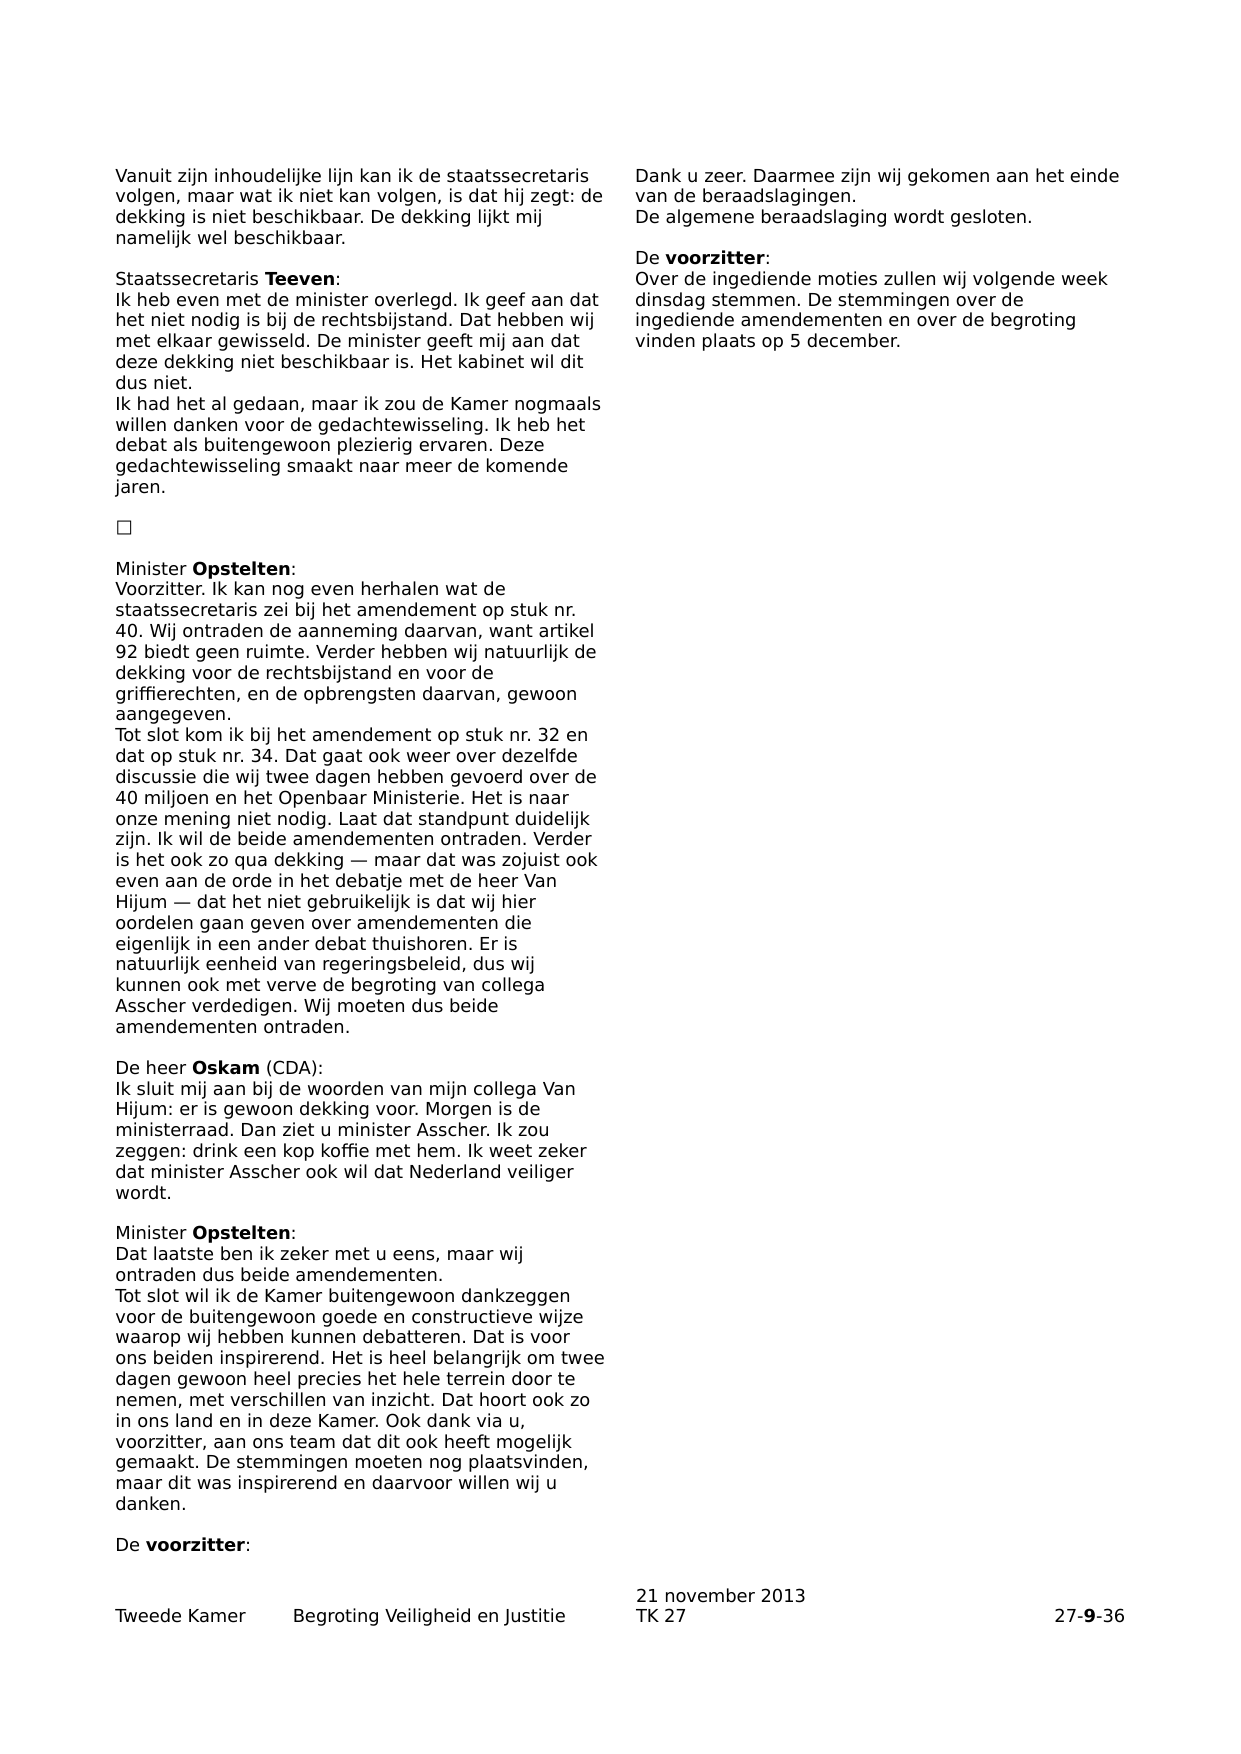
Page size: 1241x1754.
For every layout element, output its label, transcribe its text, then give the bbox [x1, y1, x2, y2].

text Vanuit zijn inhoudelijke lijn kan ik de staatssecretaris volgen, maar wat ik niet kan volgen, is dat hij zegt: de dekking is niet beschikbaar. De dekking lijkt mij namelijk wel beschikbaar. [115, 165, 605, 249]
text Voorzitter. Ik kan nog even herhalen wat de staatssecretaris zei bij het amendement op stuk nr. 40. Wij ontraden de aanneming daarvan, want artikel 92 biedt geen ruimte. Verder hebben wij natuurlijk de dekking voor de rechtsbijstand en voor de griffierechten, en de opbrengsten daarvan, gewoon aangegeven. [115, 579, 605, 725]
text Staatssecretaris Teeven: [115, 269, 605, 289]
text Over de ingediende moties zullen wij volgende week dinsdag stemmen. De stemmingen over de ingediende amendementen en over de begroting vinden plaats op 5 december. [635, 268, 1125, 352]
text Minister Opstelten: [115, 1223, 605, 1244]
text De heer Oskam (CDA): [115, 1057, 605, 1078]
text Tot slot kom ik bij het amendement op stuk nr. 32 en dat op stuk nr. 34. Dat gaat ook weer over dezelfde discussie die wij twee dagen hebben gevoerd over de 40 miljoen en het Openbaar Ministerie. Het is naar onze mening niet nodig. Laat dat standpunt duidelijk zijn. Ik wil de beide amendementen ontraden. Verder is het ook zo qua dekking — maar dat was zojuist ook even aan de orde in het debatje met de heer Van Hijum — dat het niet gebruikelijk is dat wij hier oordelen gaan geven over amendementen die eigenlijk in een ander debat thuishoren. Er is natuurlijk eenheid van regeringsbeleid, dus wij kunnen ook met verve de begroting van collega Asscher verdedigen. Wij moeten dus beide amendementen ontraden. [115, 725, 605, 1037]
text De algemene beraadslaging wordt gesloten. [635, 207, 1125, 228]
text Ik heb even met de minister overlegd. Ik geef aan dat het niet nodig is bij de rechtsbijstand. Dat hebben wij met elkaar gewisseld. De minister geeft mij aan dat deze dekking niet beschikbaar is. Het kabinet wil dit dus niet. [115, 289, 605, 393]
text De voorzitter: [635, 248, 1125, 268]
text Tot slot wil ik de Kamer buitengewoon dankzeggen voor de buitengewoon goede en constructieve wijze waarop wij hebben kunnen debatteren. Dat is voor ons beiden inspirerend. Het is heel belangrijk om twee dagen gewoon heel precies het hele terrein door te nemen, met verschillen van inzicht. Dat hoort ook zo in ons land en in deze Kamer. Ook dank via u, voorzitter, aan ons team dat dit ook heeft mogelijk gemaakt. De stemmingen moeten nog plaatsvinden, maar dit was inspirerend en daarvoor willen wij u danken. [115, 1286, 605, 1515]
text Ik had het al gedaan, maar ik zou de Kamer nogmaals willen danken voor de gedachtewisseling. Ik heb het debat als buitengewoon plezierig ervaren. Deze gedachtewisseling smaakt naar meer de komende jaren. [115, 393, 605, 498]
text Dat laatste ben ik zeker met u eens, maar wij ontraden dus beide amendementen. [115, 1244, 605, 1286]
text Dank u zeer. Daarmee zijn wij gekomen aan het einde van de beraadslagingen. [635, 165, 1125, 207]
text Minister Opstelten: [115, 558, 605, 579]
text ⬜ [115, 518, 605, 538]
text De voorzitter: [115, 1535, 605, 1556]
text Ik sluit mij aan bij de woorden van mijn collega Van Hijum: er is gewoon dekking voor. Morgen is de ministerraad. Dan ziet u minister Asscher. Ik zou zeggen: drink een kop koffie met hem. Ik weet zeker dat minister Asscher ook wil dat Nederland veiliger wordt. [115, 1078, 605, 1203]
